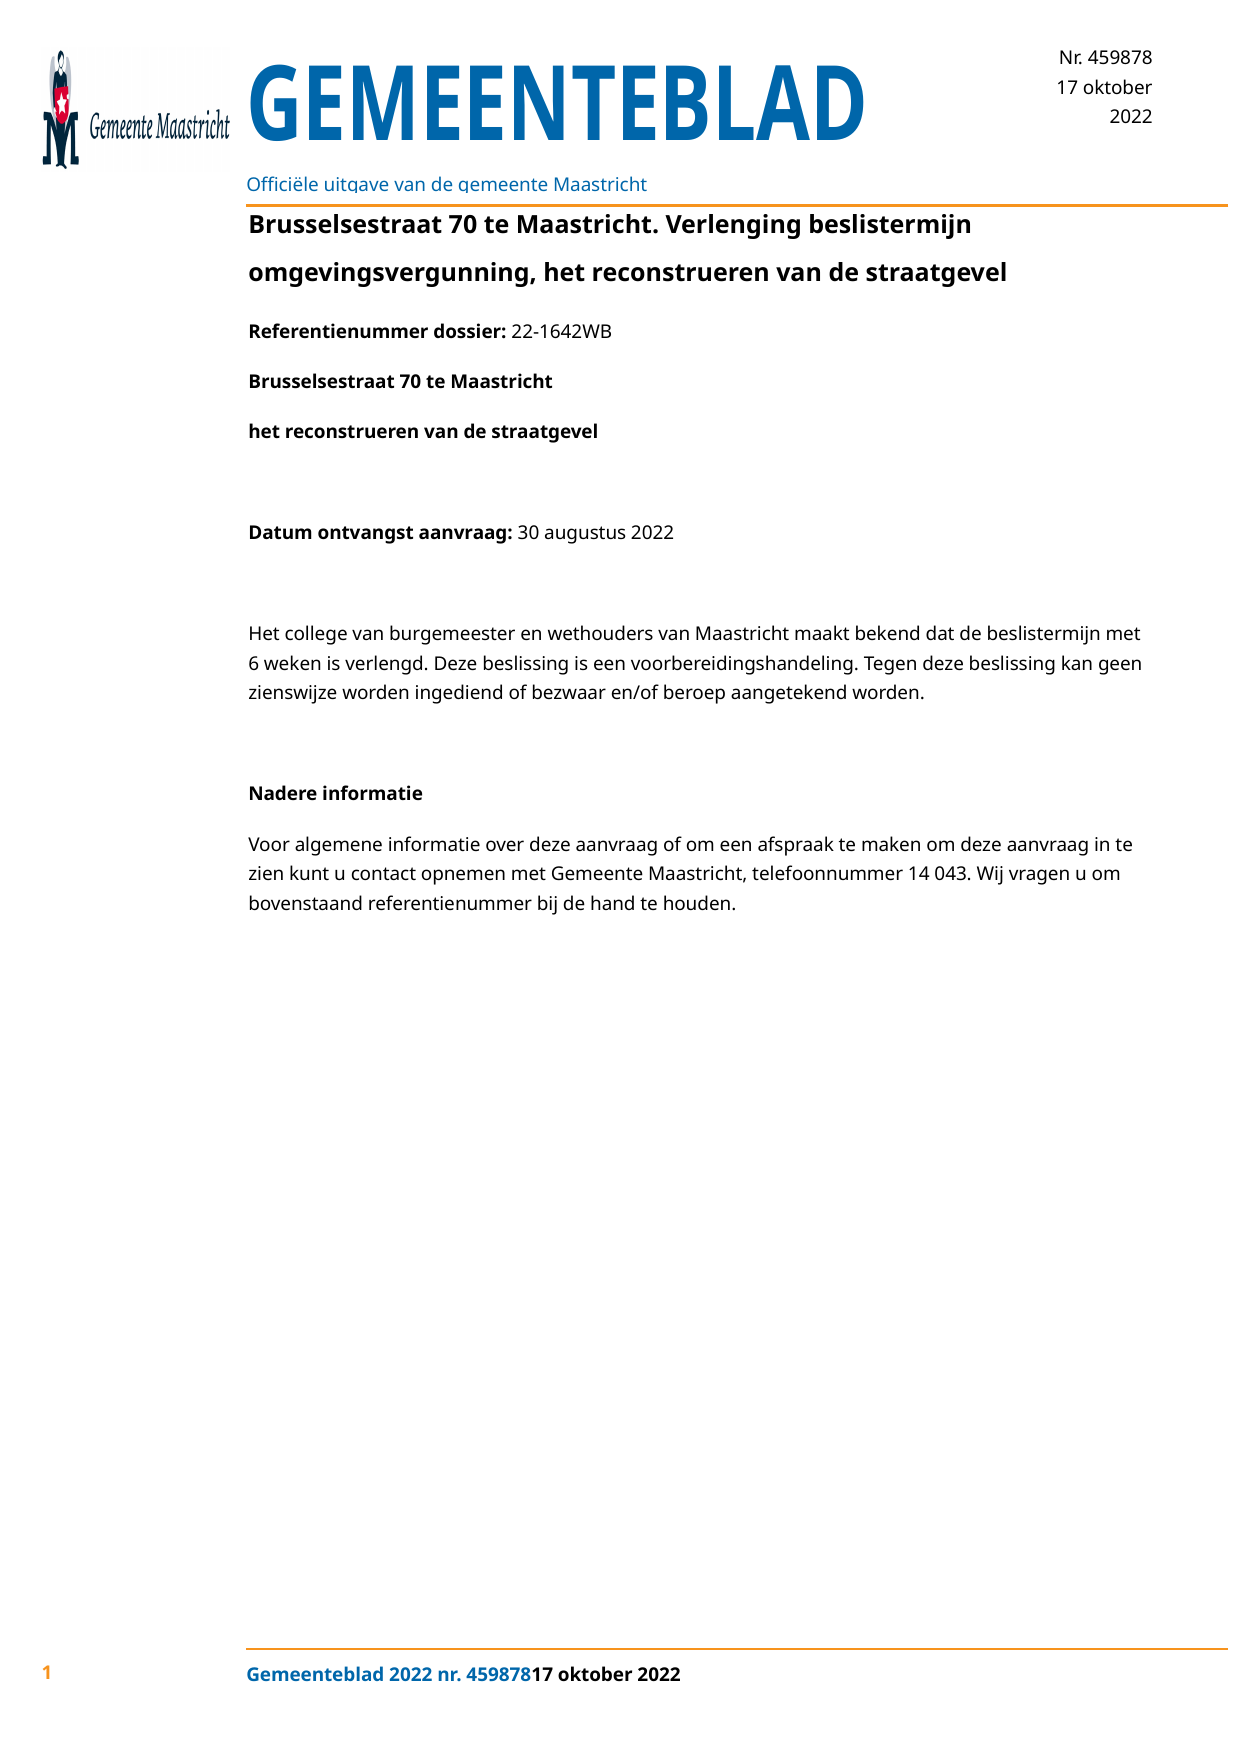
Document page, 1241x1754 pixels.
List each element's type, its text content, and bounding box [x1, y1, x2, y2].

text het reconstrueren van de straatgevel [248, 419, 1152, 444]
text Brusselsestraat 70 te Maastricht [248, 368, 1152, 394]
text Datum ontvangst aanvraag: 30 augustus 2022 [248, 519, 1152, 545]
text Nadere informatie [248, 780, 1152, 806]
text Voor algemene informatie over deze aanvraag of om een afspraak te maken om deze aanvraag in te zien kunt u contact opnemen met Gemeente Maastricht, telefoonnummer 14 043. Wij vragen u om bovenstaand referentienummer bij de hand te houden. [248, 831, 1152, 916]
text Referentienummer dossier: 22-1642WB [248, 318, 1152, 344]
picture [41, 47, 231, 172]
text Het college van burgemeester en wethouders van Maastricht maakt bekend dat de beslistermijn met 6 weken is verlengd. Deze beslissing is een voorbereidingshandeling. Tegen deze beslissing kan geen zienswijze worden ingediend of bezwaar en/of beroep aangetekend worden. [248, 620, 1152, 705]
text Brusselsestraat 70 te Maastricht. Verlenging beslistermijn omgevingsvergunning, het reconstrueren van de straatgevel [248, 207, 1152, 288]
